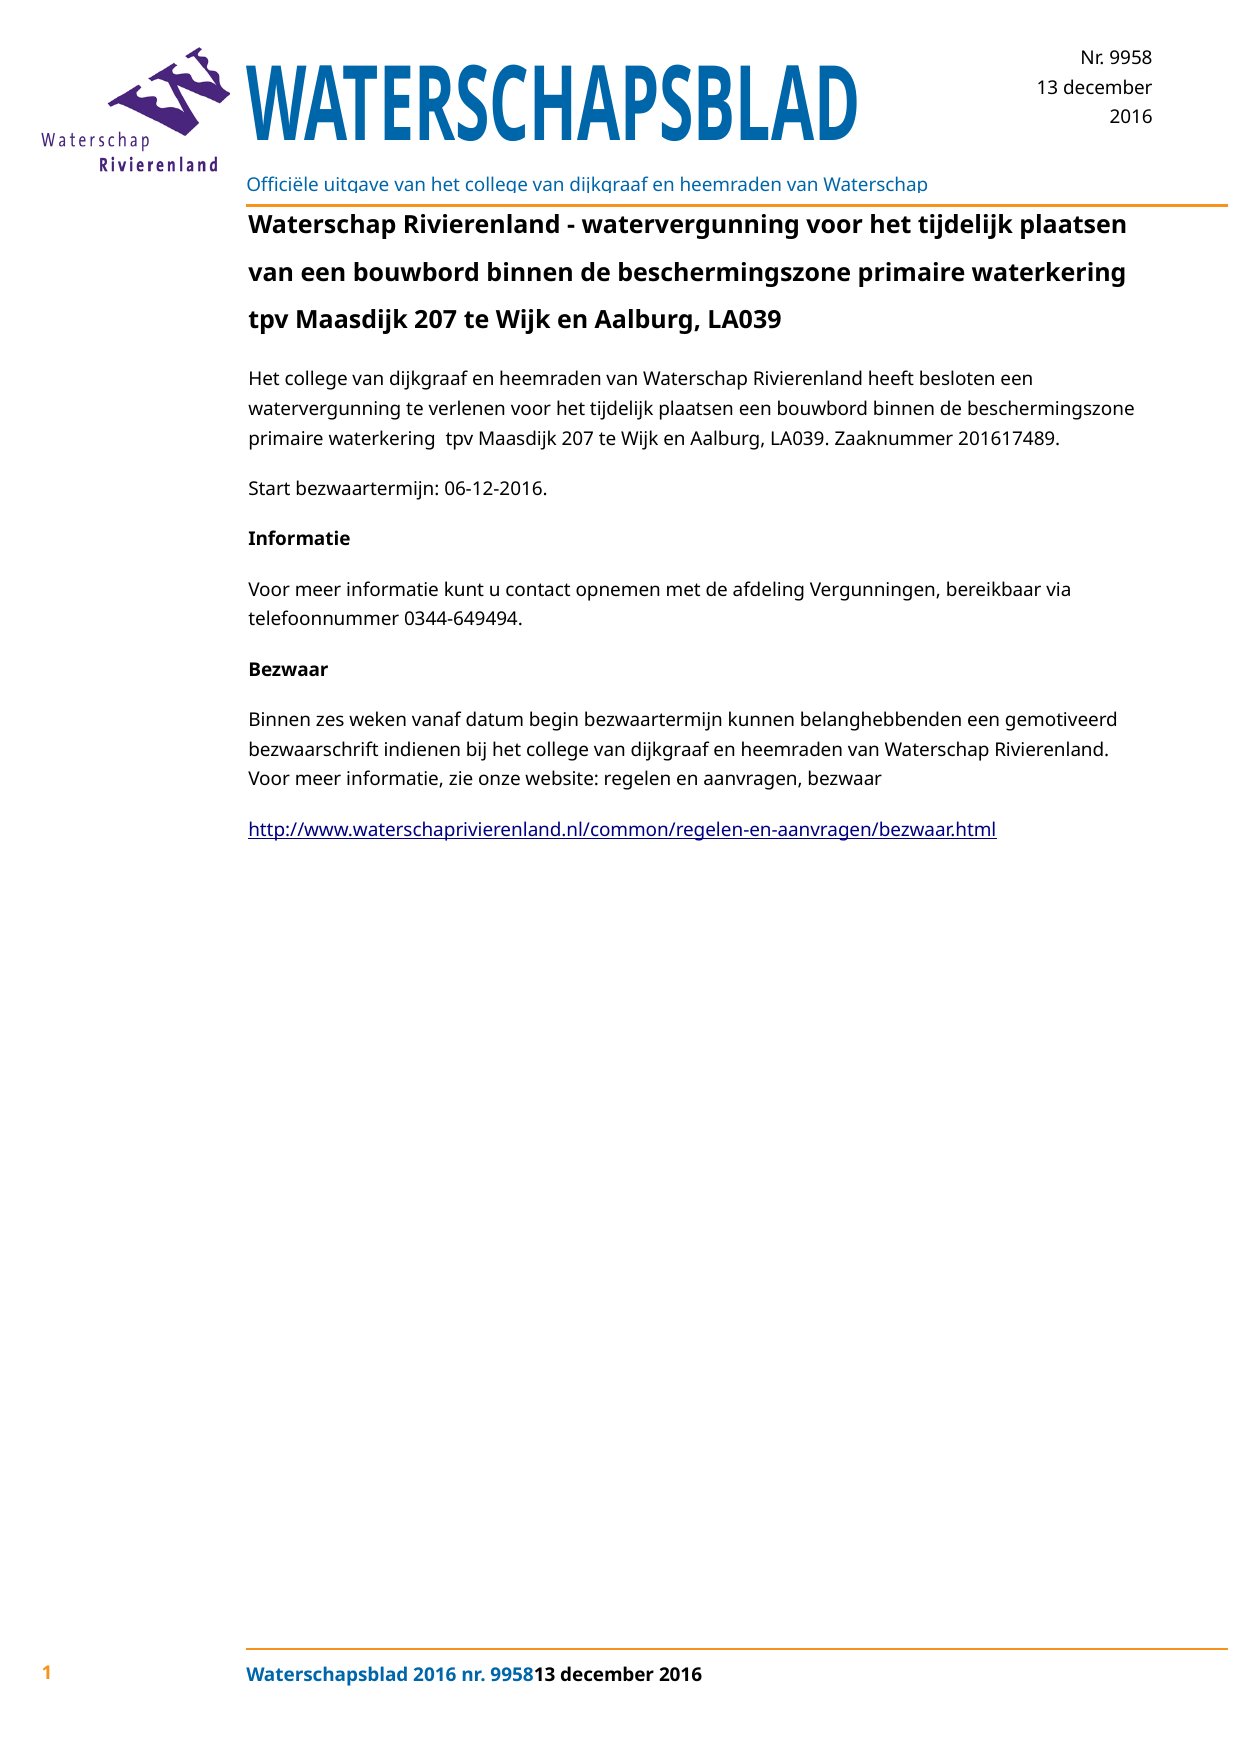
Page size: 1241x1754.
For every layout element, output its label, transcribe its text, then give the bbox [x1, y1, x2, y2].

text Voor meer informatie kunt u contact opnemen met de afdeling Vergunningen, bereikbaar via telefoonnummer 0344-649494. [248, 576, 1152, 631]
text Bezwaar [248, 656, 1152, 682]
text Het college van dijkgraaf en heemraden van Waterschap Rivierenland heeft besloten een watervergunning te verlenen voor het tijdelijk plaatsen een bouwbord binnen de beschermingszone primaire waterkering tpv Maasdijk 207 te Wijk en Aalburg, LA039. Zaaknummer 201617489. [248, 366, 1152, 450]
text Start bezwaartermijn: 06-12-2016. [248, 475, 1152, 501]
text http://www.waterschaprivierenland.nl/common/regelen-en-aanvragen/bezwaar.html [248, 816, 1152, 842]
picture [41, 47, 231, 172]
text Waterschap Rivierenland - watervergunning voor het tijdelijk plaatsen van een bouwbord binnen de beschermingszone primaire waterkering tpv Maasdijk 207 te Wijk en Aalburg, LA039 [248, 207, 1152, 336]
text Informatie [248, 526, 1152, 551]
text Binnen zes weken vanaf datum begin bezwaartermijn kunnen belanghebbenden een gemotiveerd bezwaarschrift indienen bij het college van dijkgraaf en heemraden van Waterschap Rivierenland. Voor meer informatie, zie onze website: regelen en aanvragen, bezwaar [248, 706, 1152, 791]
